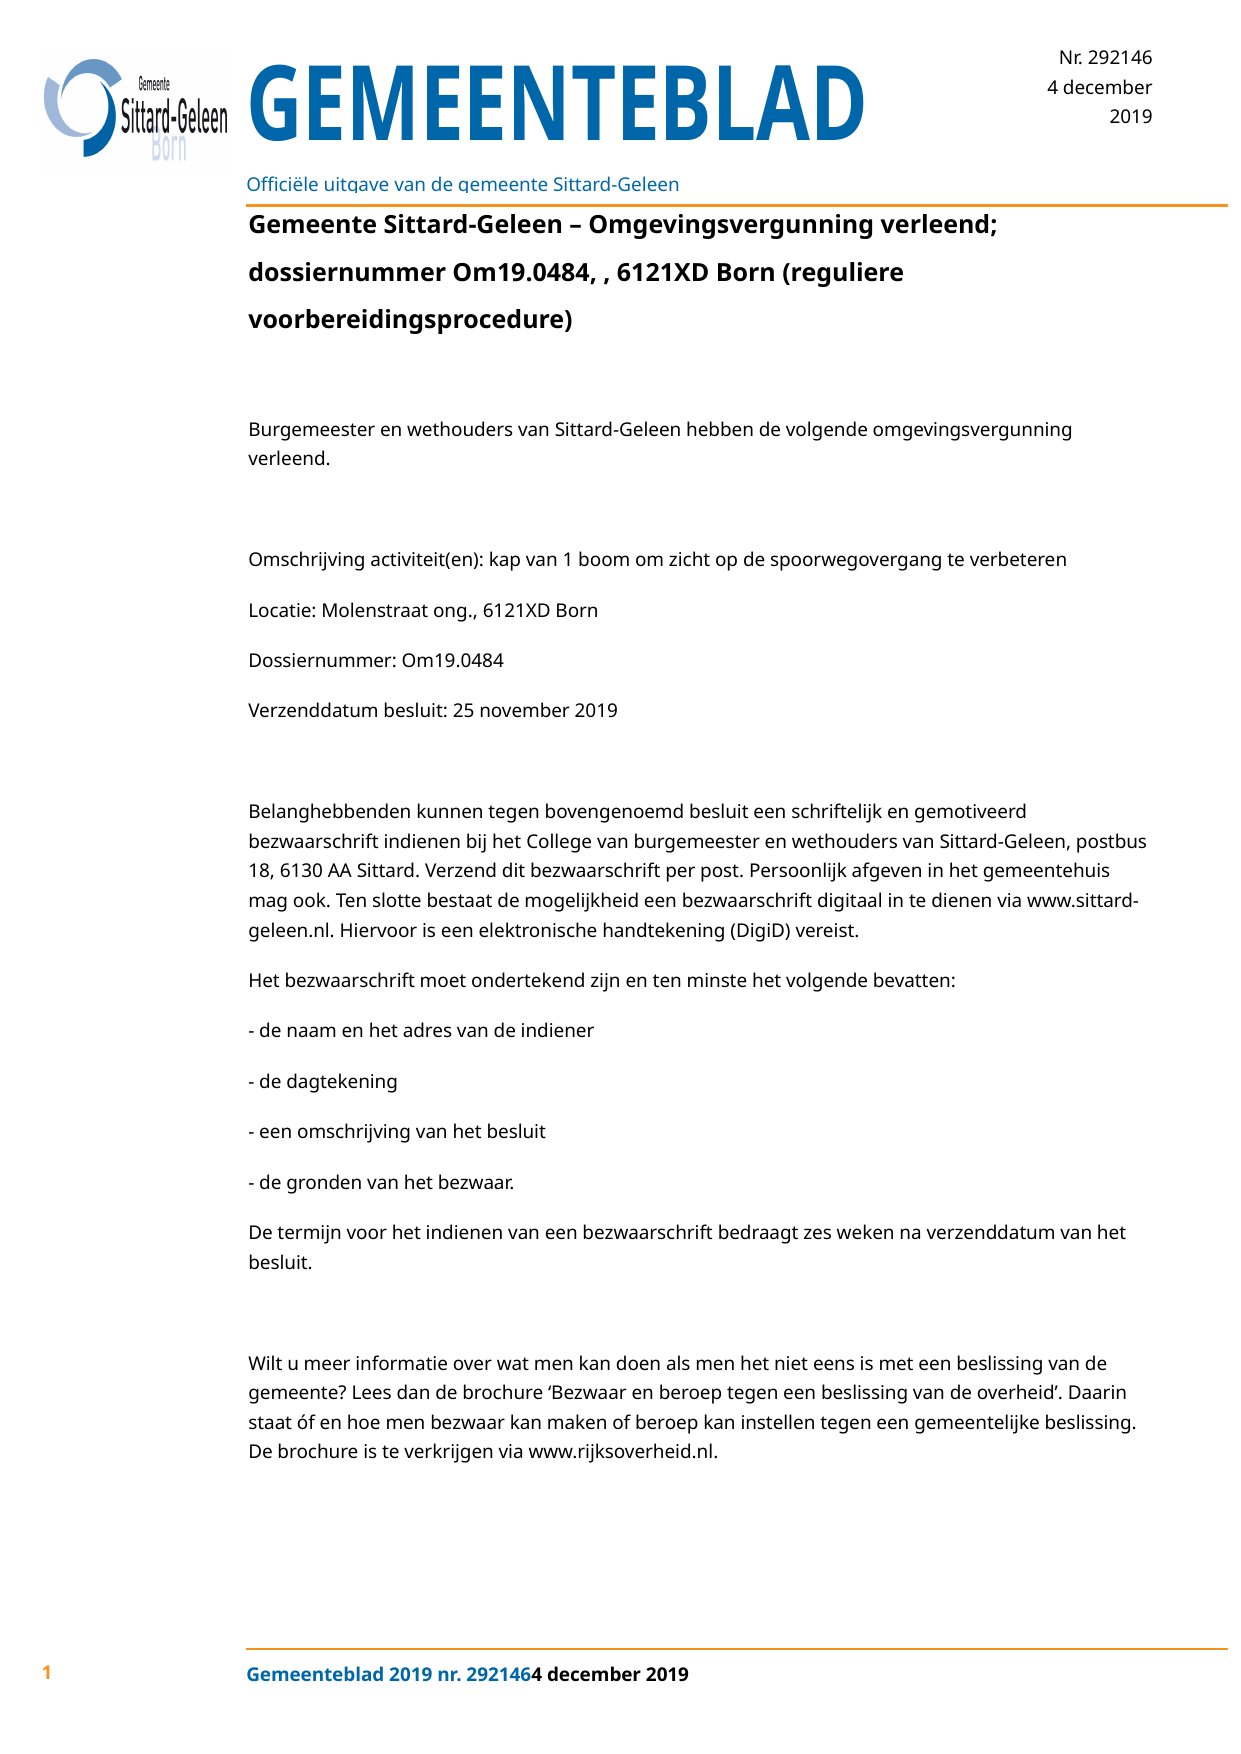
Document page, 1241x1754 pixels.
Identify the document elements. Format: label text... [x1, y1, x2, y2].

text De termijn voor het indienen van een bezwaarschrift bedraagt zes weken na verzenddatum van het besluit. [248, 1219, 1152, 1274]
text Omschrijving activiteit(en): kap van 1 boom om zicht op de spoorwegovergang te verbeteren [248, 546, 1152, 572]
text - de dagtekening [248, 1068, 1152, 1094]
text Locatie: Molenstraat ong., 6121XD Born [248, 597, 1152, 622]
text Het bezwaarschrift moet ondertekend zijn en ten minste het volgende bevatten: [248, 967, 1152, 993]
text - de gronden van het bezwaar. [248, 1169, 1152, 1194]
text Burgemeester en wethouders van Sittard-Geleen hebben de volgende omgevingsvergunning verleend. [248, 416, 1152, 471]
text Belanghebbenden kunnen tegen bovengenoemd besluit een schriftelijk en gemotiveerd bezwaarschrift indienen bij het College van burgemeester en wethouders van Sittard-Geleen, postbus 18, 6130 AA Sittard. Verzend dit bezwaarschrift per post. Persoonlijk afgeven in het gemeentehuis mag ook. Ten slotte bestaat de mogelijkheid een bezwaarschrift digitaal in te dienen via www.sittard-geleen.nl. Hiervoor is een elektronische handtekening (DigiD) vereist. [248, 798, 1152, 942]
text - de naam en het adres van de indiener [248, 1018, 1152, 1043]
picture [41, 47, 231, 172]
text Wilt u meer informatie over wat men kan doen als men het niet eens is met een beslissing van de gemeente? Lees dan de brochure ‘Bezwaar en beroep tegen een beslissing van de overheid’. Daarin staat óf en hoe men bezwaar kan maken of beroep kan instellen tegen een gemeentelijke beslissing. De brochure is te verkrijgen via www.rijksoverheid.nl. [248, 1350, 1152, 1464]
text Gemeente Sittard-Geleen – Omgevingsvergunning verleend; dossiernummer Om19.0484, , 6121XD Born (reguliere voorbereidingsprocedure) [248, 207, 1152, 336]
text - een omschrijving van het besluit [248, 1118, 1152, 1144]
text Verzenddatum besluit: 25 november 2019 [248, 698, 1152, 723]
text Dossiernummer: Om19.0484 [248, 647, 1152, 673]
